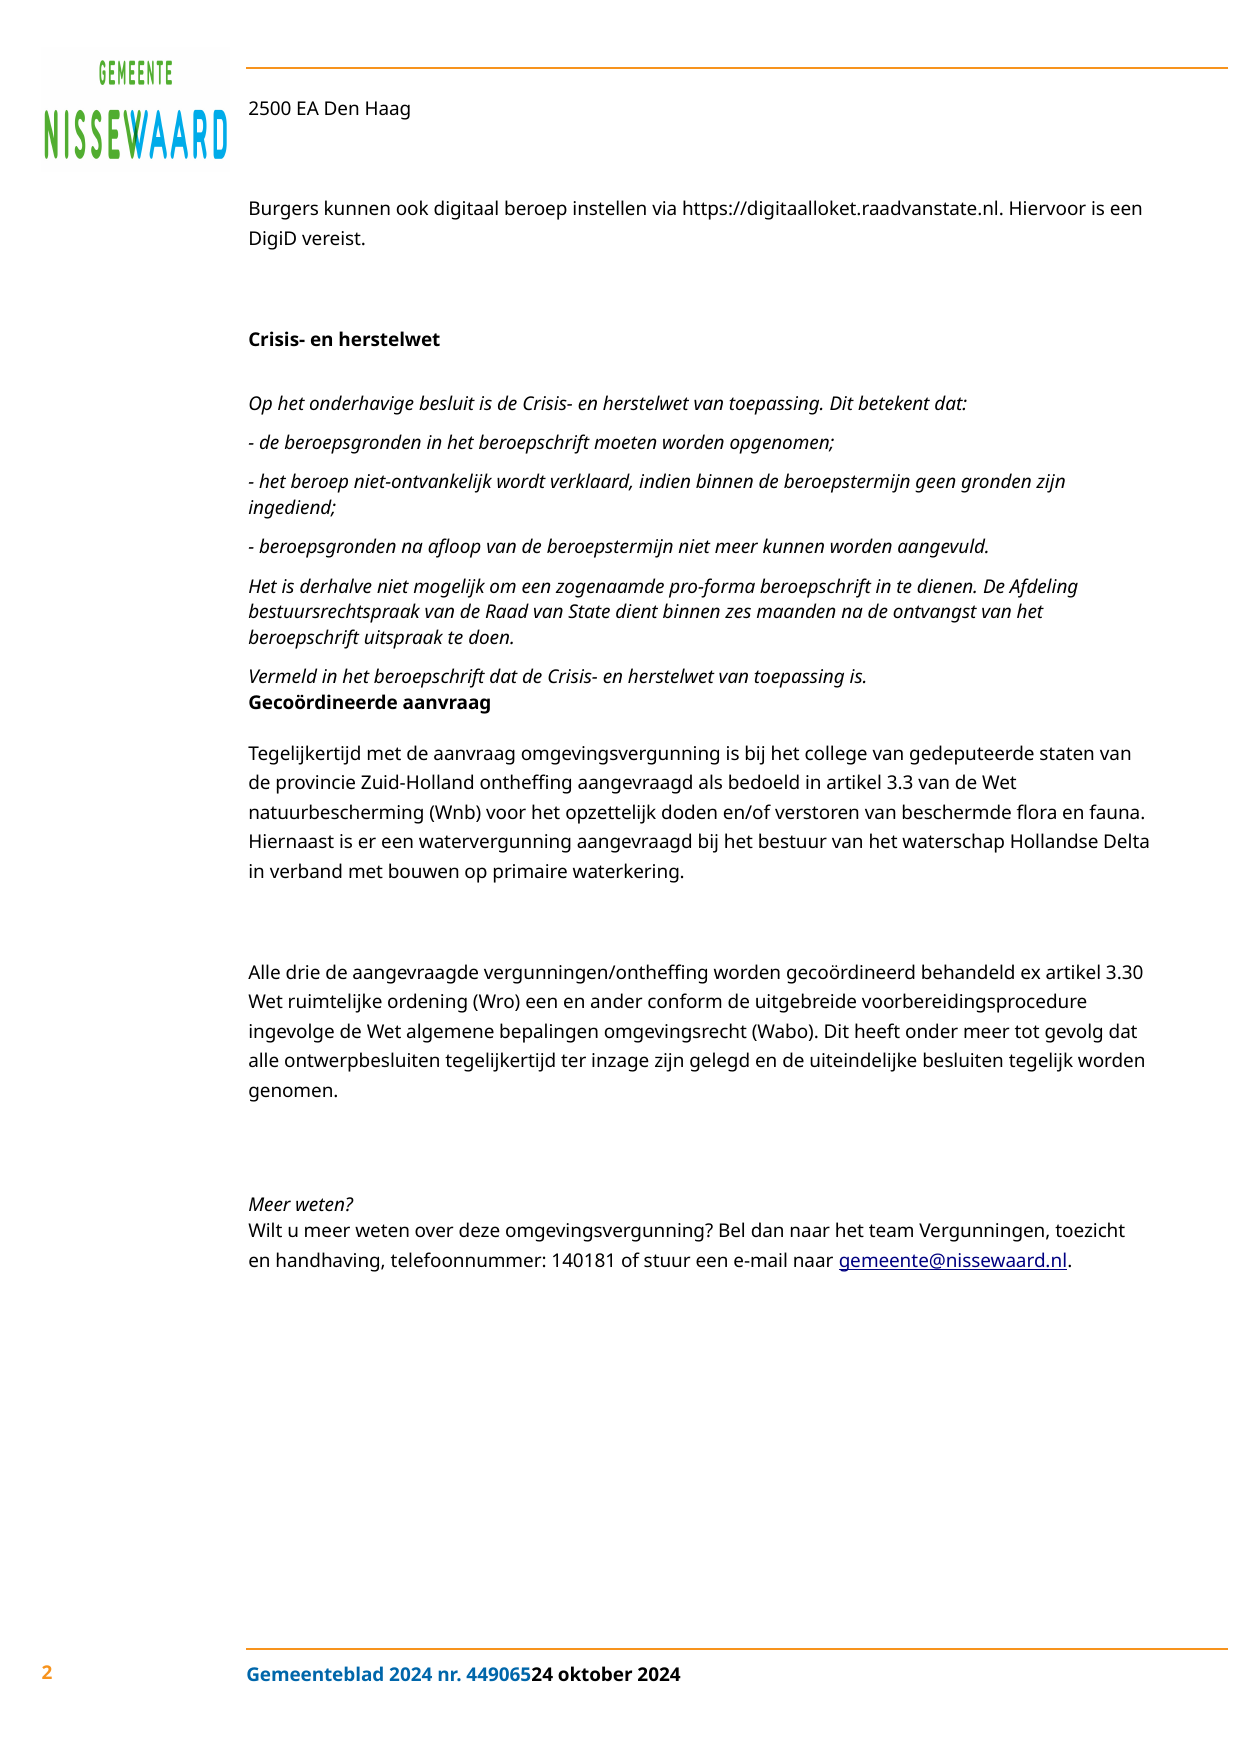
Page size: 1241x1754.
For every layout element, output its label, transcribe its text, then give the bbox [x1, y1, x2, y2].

text Tegelijkertijd met de aanvraag omgevingsvergunning is bij het college van gedeputeerde staten van de provincie Zuid-Holland ontheffing aangevraagd als bedoeld in artikel 3.3 van de Wet natuurbescherming (Wnb) voor het opzettelijk doden en/of verstoren van beschermde flora en fauna. Hiernaast is er een watervergunning aangevraagd bij het bestuur van het waterschap Hollandse Delta in verband met bouwen op primaire waterkering. [248, 740, 1152, 884]
text 2500 EA Den Haag [248, 95, 1152, 121]
text Crisis- en herstelwet [248, 326, 1152, 352]
text Alle drie de aangevraagde vergunningen/ontheffing worden gecoördineerd behandeld ex artikel 3.30 Wet ruimtelijke ordening (Wro) een en ander conform de uitgebreide voorbereidingsprocedure ingevolge de Wet algemene bepalingen omgevingsrecht (Wabo). Dit heeft onder meer tot gevolg dat alle ontwerpbesluiten tegelijkertijd ter inzage zijn gelegd en de uiteindelijke besluiten tegelijk worden genomen. [248, 959, 1152, 1103]
text Burgers kunnen ook digitaal beroep instellen via https://digitaalloket.raadvanstate.nl. Hiervoor is een DigiD vereist. [248, 196, 1152, 251]
text Vermeld in het beroepschrift dat de Crisis- en herstelwet van toepassing is. [248, 663, 1152, 689]
text Gecoördineerde aanvraag [248, 689, 1152, 715]
text - het beroep niet-ontvankelijk wordt verklaard, indien binnen de beroepstermijn geen gronden zijn ingediend; [248, 468, 1152, 520]
picture [41, 47, 231, 172]
text - beroepsgronden na afloop van de beroepstermijn niet meer kunnen worden aangevuld. [248, 533, 1152, 559]
text - de beroepsgronden in het beroepschrift moeten worden opgenomen; [248, 429, 1152, 455]
text Wilt u meer weten over deze omgevingsvergunning? Bel dan naar het team Vergunningen, toezicht en handhaving, telefoonnummer: 140181 of stuur een e-mail naar gemeente@nissewaard.nl. [248, 1217, 1152, 1273]
text Meer weten? [248, 1192, 1152, 1217]
text Het is derhalve niet mogelijk om een zogenaamde pro-forma beroepschrift in te dienen. De Afdeling bestuursrechtspraak van de Raad van State dient binnen zes maanden na de ontvangst van het beroepschrift uitspraak te doen. [248, 573, 1152, 650]
text Op het onderhavige besluit is de Crisis- en herstelwet van toepassing. Dit betekent dat: [248, 390, 1152, 416]
